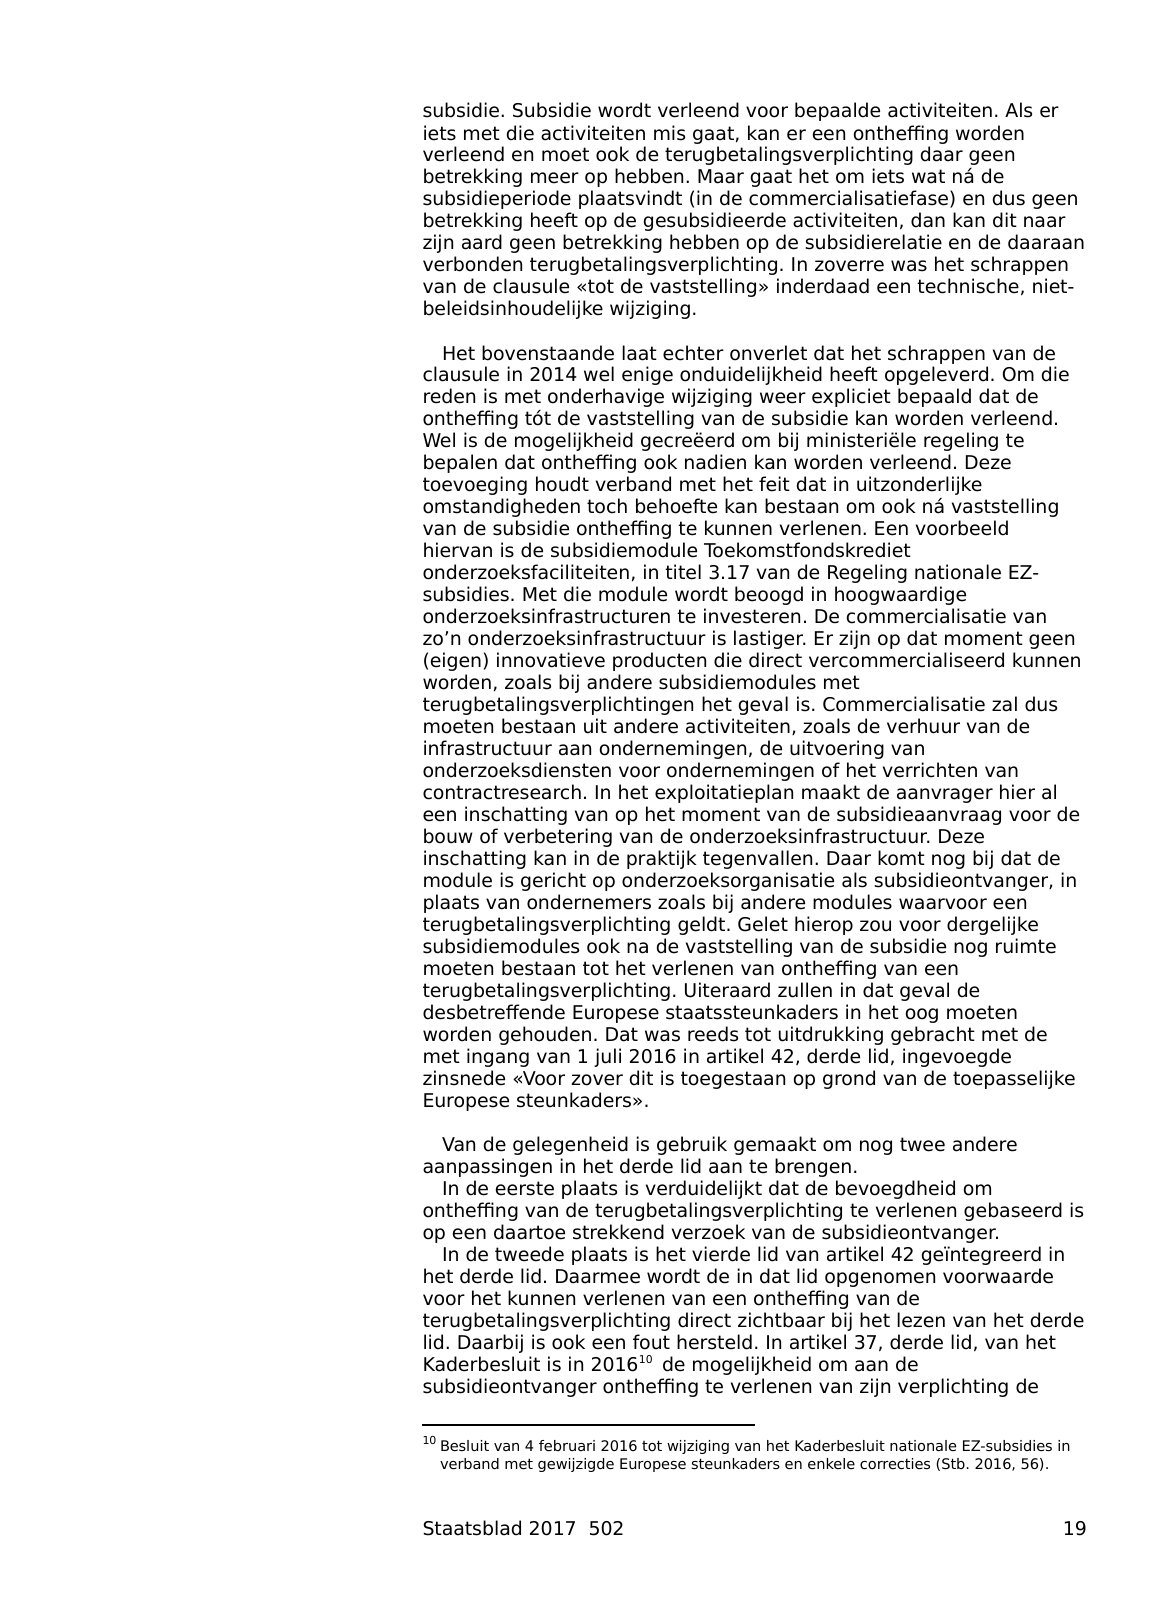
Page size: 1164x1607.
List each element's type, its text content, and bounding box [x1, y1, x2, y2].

text subsidie. Subsidie wordt verleend voor bepaalde activiteiten. Als er iets met die activiteiten mis gaat, kan er een ontheffing worden verleend en moet ook de terugbetalingsverplichting daar geen betrekking meer op hebben. Maar gaat het om iets wat ná de subsidieperiode plaatsvindt (in de commercialisatiefase) en dus geen betrekking heeft op de gesubsidieerde activiteiten, dan kan dit naar zijn aard geen betrekking hebben op de subsidierelatie en de daaraan verbonden terugbetalingsverplichting. In zoverre was het schrappen van de clausule «tot de vaststelling» inderdaad een technische, niet-beleidsinhoudelijke wijziging. [422, 100, 1087, 320]
text Besluit van 4 februari 2016 tot wijziging van het Kaderbesluit nationale EZ-subsidies in verband met gewijzigde Europese steunkaders en enkele correcties (Stb. 2016, 56). [422, 1434, 1087, 1473]
text Het bovenstaande laat echter onverlet dat het schrappen van de clausule in 2014 wel enige onduidelijkheid heeft opgeleverd. Om die reden is met onderhavige wijziging weer expliciet bepaald dat de ontheffing tót de vaststelling van de subsidie kan worden verleend. Wel is de mogelijkheid gecreëerd om bij ministeriële regeling te bepalen dat ontheffing ook nadien kan worden verleend. Deze toevoeging houdt verband met het feit dat in uitzonderlijke omstandigheden toch behoefte kan bestaan om ook ná vaststelling van de subsidie ontheffing te kunnen verlenen. Een voorbeeld hiervan is de subsidiemodule Toekomstfondskrediet onderzoeksfaciliteiten, in titel 3.17 van de Regeling nationale EZ-subsidies. Met die module wordt beoogd in hoogwaardige onderzoeksinfrastructuren te investeren. De commercialisatie van zo’n onderzoeksinfrastructuur is lastiger. Er zijn op dat moment geen (eigen) innovatieve producten die direct vercommercialiseerd kunnen worden, zoals bij andere subsidiemodules met terugbetalingsverplichtingen het geval is. Commercialisatie zal dus moeten bestaan uit andere activiteiten, zoals de verhuur van de infrastructuur aan ondernemingen, de uitvoering van onderzoeksdiensten voor ondernemingen of het verrichten van contractresearch. In het exploitatieplan maakt de aanvrager hier al een inschatting van op het moment van de subsidieaanvraag voor de bouw of verbetering van de onderzoeksinfrastructuur. Deze inschatting kan in de praktijk tegenvallen. Daar komt nog bij dat de module is gericht op onderzoeksorganisatie als subsidieontvanger, in plaats van ondernemers zoals bij andere modules waarvoor een terugbetalingsverplichting geldt. Gelet hierop zou voor dergelijke subsidiemodules ook na de vaststelling van de subsidie nog ruimte moeten bestaan tot het verlenen van ontheffing van een terugbetalingsverplichting. Uiteraard zullen in dat geval de desbetreffende Europese staatssteunkaders in het oog moeten worden gehouden. Dat was reeds tot uitdrukking gebracht met de met ingang van 1 juli 2016 in artikel 42, derde lid, ingevoegde zinsnede «Voor zover dit is toegestaan op grond van de toepasselijke Europese steunkaders». [422, 342, 1087, 1112]
text In de eerste plaats is verduidelijkt dat de bevoegdheid om ontheffing van de terugbetalingsverplichting te verlenen gebaseerd is op een daartoe strekkend verzoek van de subsidieontvanger. [422, 1178, 1087, 1244]
text In de tweede plaats is het vierde lid van artikel 42 geïntegreerd in het derde lid. Daarmee wordt de in dat lid opgenomen voorwaarde voor het kunnen verlenen van een ontheffing van de terugbetalingsverplichting direct zichtbaar bij het lezen van het derde lid. Daarbij is ook een fout hersteld. In artikel 37, derde lid, van het Kaderbesluit is in 2016 de mogelijkheid om aan de subsidieontvanger ontheffing te verlenen van zijn verplichting de [422, 1244, 1087, 1398]
text Van de gelegenheid is gebruik gemaakt om nog twee andere aanpassingen in het derde lid aan te brengen. [422, 1134, 1087, 1178]
